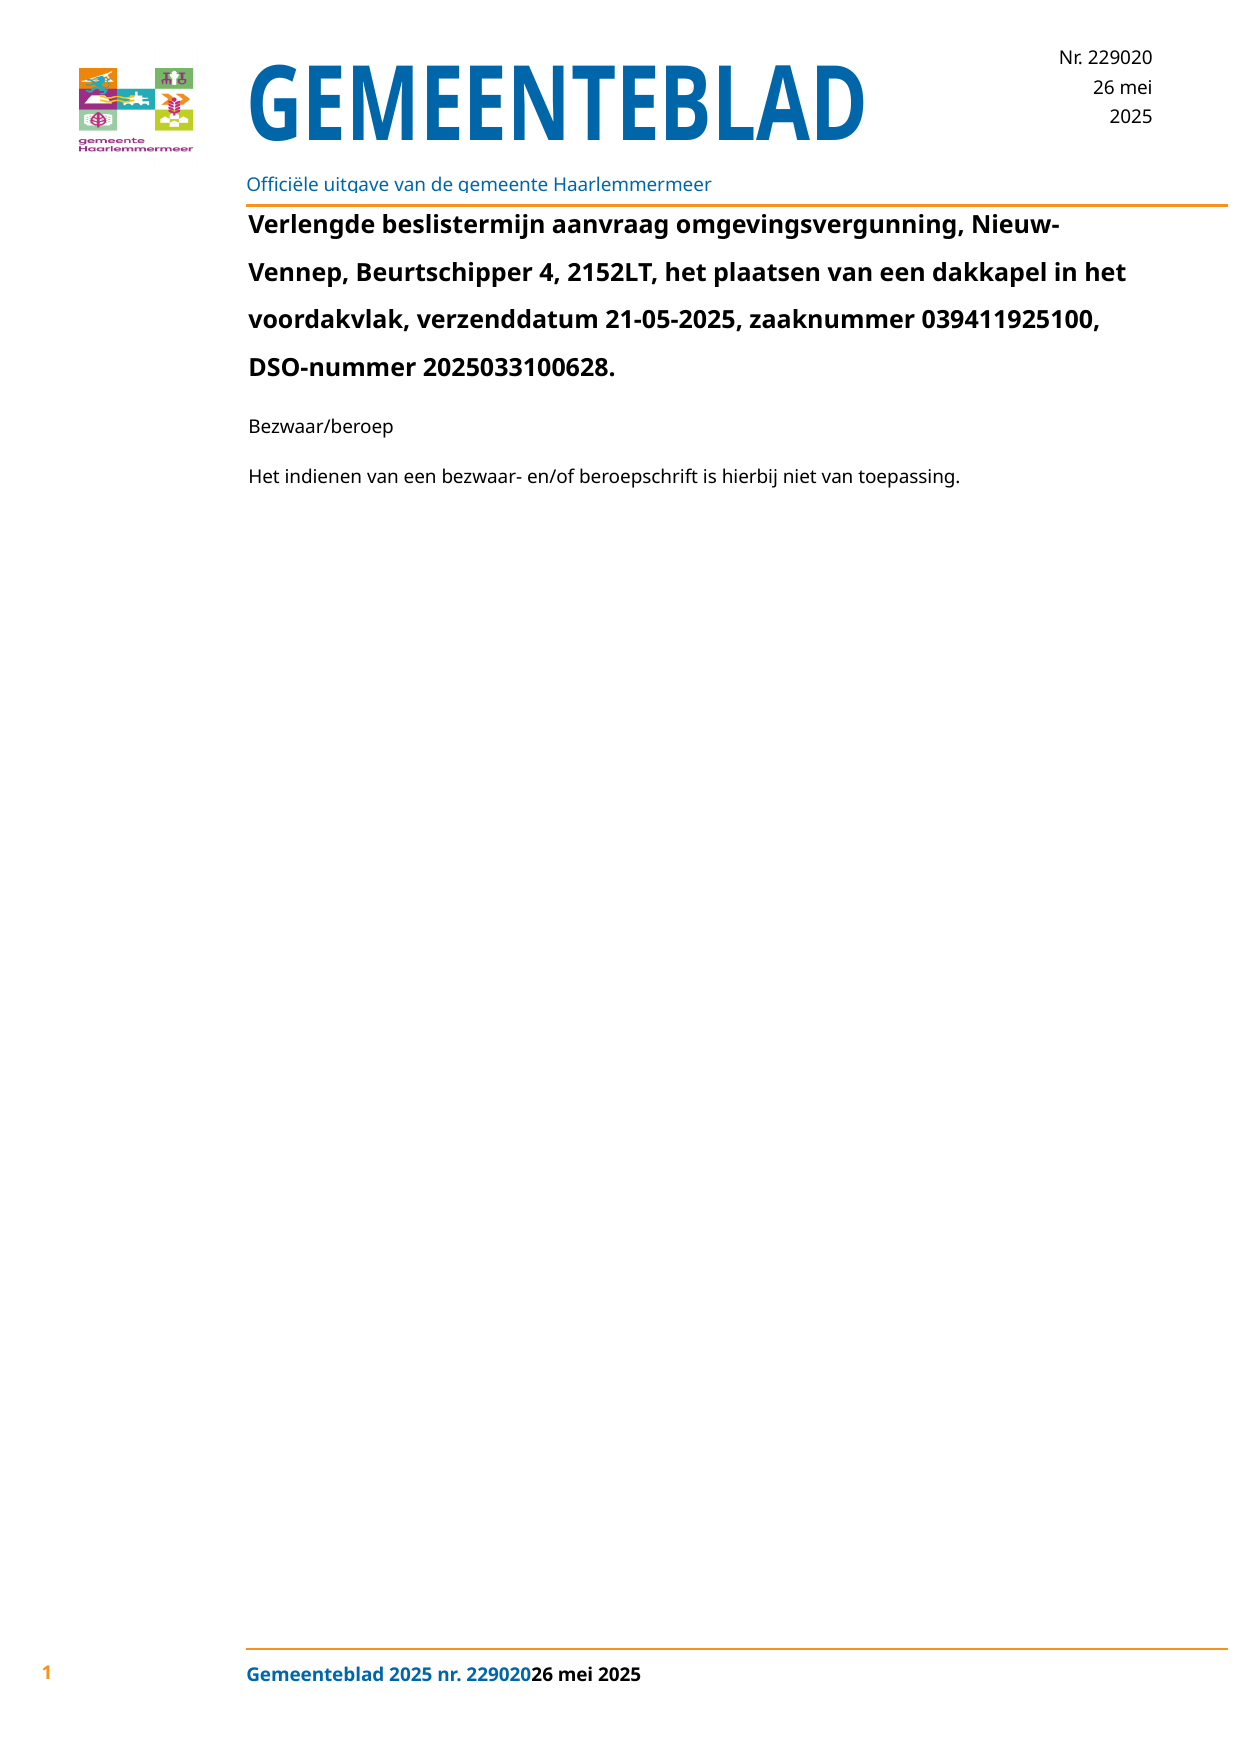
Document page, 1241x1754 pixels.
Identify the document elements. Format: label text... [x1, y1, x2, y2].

picture [41, 47, 231, 172]
text Verlengde beslistermijn aanvraag omgevingsvergunning, Nieuw-Vennep, Beurtschipper 4, 2152LT, het plaatsen van een dakkapel in het voordakvlak, verzenddatum 21-05-2025, zaaknummer 039411925100, DSO-nummer 2025033100628. [248, 207, 1152, 384]
text Bezwaar/beroep [248, 413, 1152, 439]
text Het indienen van een bezwaar- en/of beroepschrift is hierbij niet van toepassing. [248, 463, 1152, 489]
